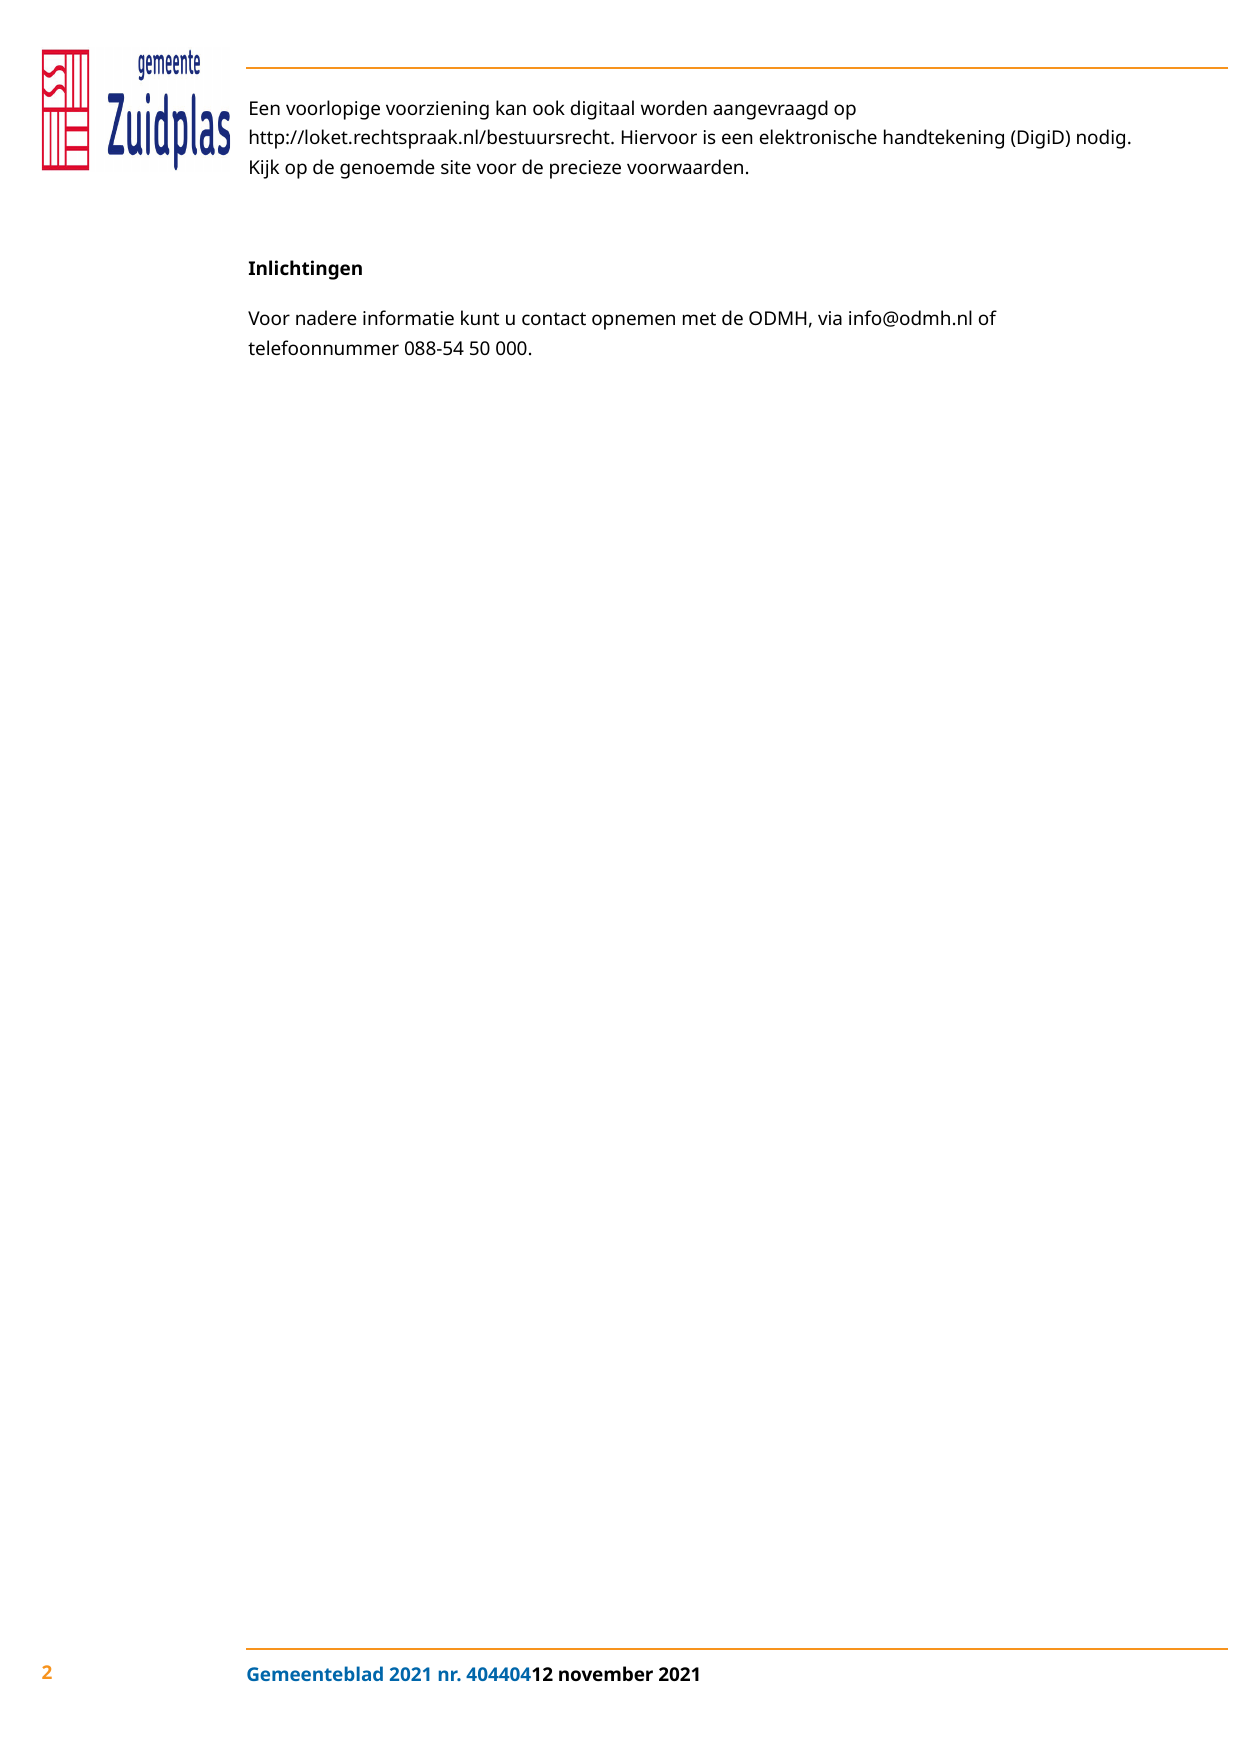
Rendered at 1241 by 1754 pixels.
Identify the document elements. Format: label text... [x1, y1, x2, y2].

picture [41, 47, 231, 172]
text Een voorlopige voorziening kan ook digitaal worden aangevraagd op http://loket.rechtspraak.nl/bestuursrecht. Hiervoor is een elektronische handtekening (DigiD) nodig. Kijk op de genoemde site voor de precieze voorwaarden. [248, 95, 1152, 180]
text Voor nadere informatie kunt u contact opnemen met de ODMH, via info@odmh.nl of telefoonnummer 088-54 50 000. [248, 305, 1152, 361]
text Inlichtingen [248, 255, 1152, 281]
